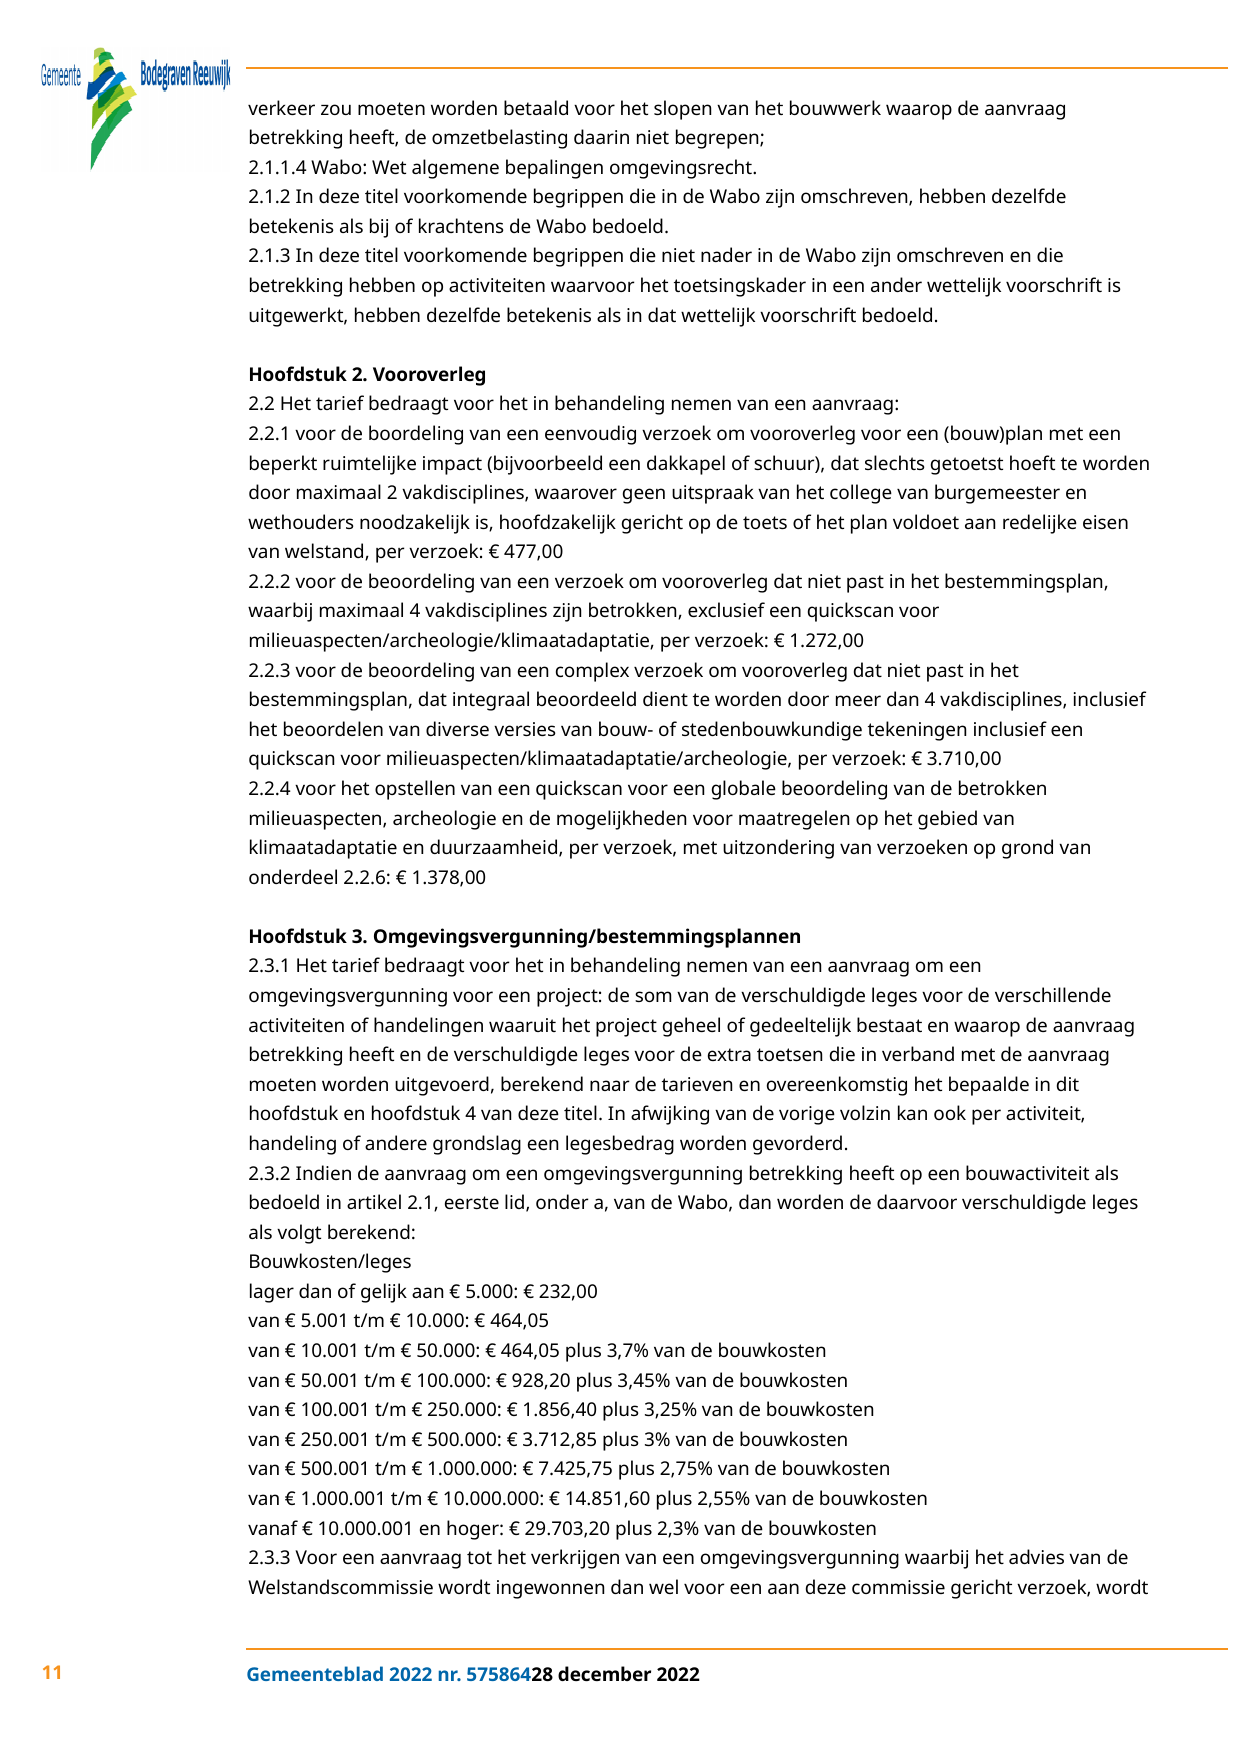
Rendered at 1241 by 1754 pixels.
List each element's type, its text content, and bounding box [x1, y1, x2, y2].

text 2.2.4 voor het opstellen van een quickscan voor een globale beoordeling van de betrokken milieuaspecten, archeologie en de mogelijkheden voor maatregelen op het gebied van klimaatadaptatie en duurzaamheid, per verzoek, met uitzondering van verzoeken op grond van onderdeel 2.2.6: € 1.378,00 [248, 775, 1152, 890]
text van € 50.001 t/m € 100.000: € 928,20 plus 3,45% van de bouwkosten [248, 1367, 1152, 1393]
text 2.1.2 In deze titel voorkomende begrippen die in de Wabo zijn omschreven, hebben dezelfde betekenis als bij of krachtens de Wabo bedoeld. [248, 183, 1152, 239]
text 2.1.3 In deze titel voorkomende begrippen die niet nader in de Wabo zijn omschreven en die betrekking hebben op activiteiten waarvoor het toetsingskader in een ander wettelijk voorschrift is uitgewerkt, hebben dezelfde betekenis als in dat wettelijk voorschrift bedoeld. [248, 243, 1152, 328]
text Hoofdstuk 2. Vooroverleg [248, 361, 1152, 387]
text 2.3.3 Voor een aanvraag tot het verkrijgen van een omgevingsvergunning waarbij het advies van de Welstandscommissie wordt ingewonnen dan wel voor een aan deze commissie gericht verzoek, wordt [248, 1544, 1152, 1600]
text 2.1.1.4 Wabo: Wet algemene bepalingen omgevingsrecht. [248, 154, 1152, 180]
text 2.3.1 Het tarief bedraagt voor het in behandeling nemen van een aanvraag om een omgevingsvergunning voor een project: de som van de verschuldigde leges voor de verschillende activiteiten of handelingen waaruit het project geheel of gedeeltelijk bestaat en waarop de aanvraag betrekking heeft en de verschuldigde leges voor de extra toetsen die in verband met de aanvraag moeten worden uitgevoerd, berekend naar de tarieven en overeenkomstig het bepaalde in dit hoofdstuk en hoofdstuk 4 van deze titel. In afwijking van de vorige volzin kan ook per activiteit, handeling of andere grondslag een legesbedrag worden gevorderd. [248, 953, 1152, 1156]
text van € 10.001 t/m € 50.000: € 464,05 plus 3,7% van de bouwkosten [248, 1337, 1152, 1363]
text lager dan of gelijk aan € 5.000: € 232,00 [248, 1278, 1152, 1304]
text 2.2 Het tarief bedraagt voor het in behandeling nemen van een aanvraag: [248, 391, 1152, 416]
text 2.2.1 voor de boordeling van een eenvoudig verzoek om vooroverleg voor een (bouw)plan met een beperkt ruimtelijke impact (bijvoorbeeld een dakkapel of schuur), dat slechts getoetst hoeft te worden door maximaal 2 vakdisciplines, waarover geen uitspraak van het college van burgemeester en wethouders noodzakelijk is, hoofdzakelijk gericht op de toets of het plan voldoet aan redelijke eisen van welstand, per verzoek: € 477,00 [248, 420, 1152, 564]
text van € 1.000.001 t/m € 10.000.000: € 14.851,60 plus 2,55% van de bouwkosten [248, 1485, 1152, 1511]
text Hoofdstuk 3. Omgevingsvergunning/bestemmingsplannen [248, 923, 1152, 949]
text vanaf € 10.000.001 en hoger: € 29.703,20 plus 2,3% van de bouwkosten [248, 1515, 1152, 1541]
text 2.2.3 voor de beoordeling van een complex verzoek om vooroverleg dat niet past in het bestemmingsplan, dat integraal beoordeeld dient te worden door meer dan 4 vakdisciplines, inclusief het beoordelen van diverse versies van bouw- of stedenbouwkundige tekeningen inclusief een quickscan voor milieuaspecten/klimaatadaptatie/archeologie, per verzoek: € 3.710,00 [248, 657, 1152, 771]
text verkeer zou moeten worden betaald voor het slopen van het bouwwerk waarop de aanvraag betrekking heeft, de omzetbelasting daarin niet begrepen; [248, 95, 1152, 150]
picture [41, 47, 231, 172]
text van € 500.001 t/m € 1.000.000: € 7.425,75 plus 2,75% van de bouwkosten [248, 1456, 1152, 1481]
text van € 100.001 t/m € 250.000: € 1.856,40 plus 3,25% van de bouwkosten [248, 1396, 1152, 1422]
text 2.3.2 Indien de aanvraag om een omgevingsvergunning betrekking heeft op een bouwactiviteit als bedoeld in artikel 2.1, eerste lid, onder a, van de Wabo, dan worden de daarvoor verschuldigde leges als volgt berekend: [248, 1160, 1152, 1245]
text van € 250.001 t/m € 500.000: € 3.712,85 plus 3% van de bouwkosten [248, 1426, 1152, 1452]
text van € 5.001 t/m € 10.000: € 464,05 [248, 1308, 1152, 1333]
text Bouwkosten/leges [248, 1248, 1152, 1274]
text 2.2.2 voor de beoordeling van een verzoek om vooroverleg dat niet past in het bestemmingsplan, waarbij maximaal 4 vakdisciplines zijn betrokken, exclusief een quickscan voor milieuaspecten/archeologie/klimaatadaptatie, per verzoek: € 1.272,00 [248, 568, 1152, 653]
